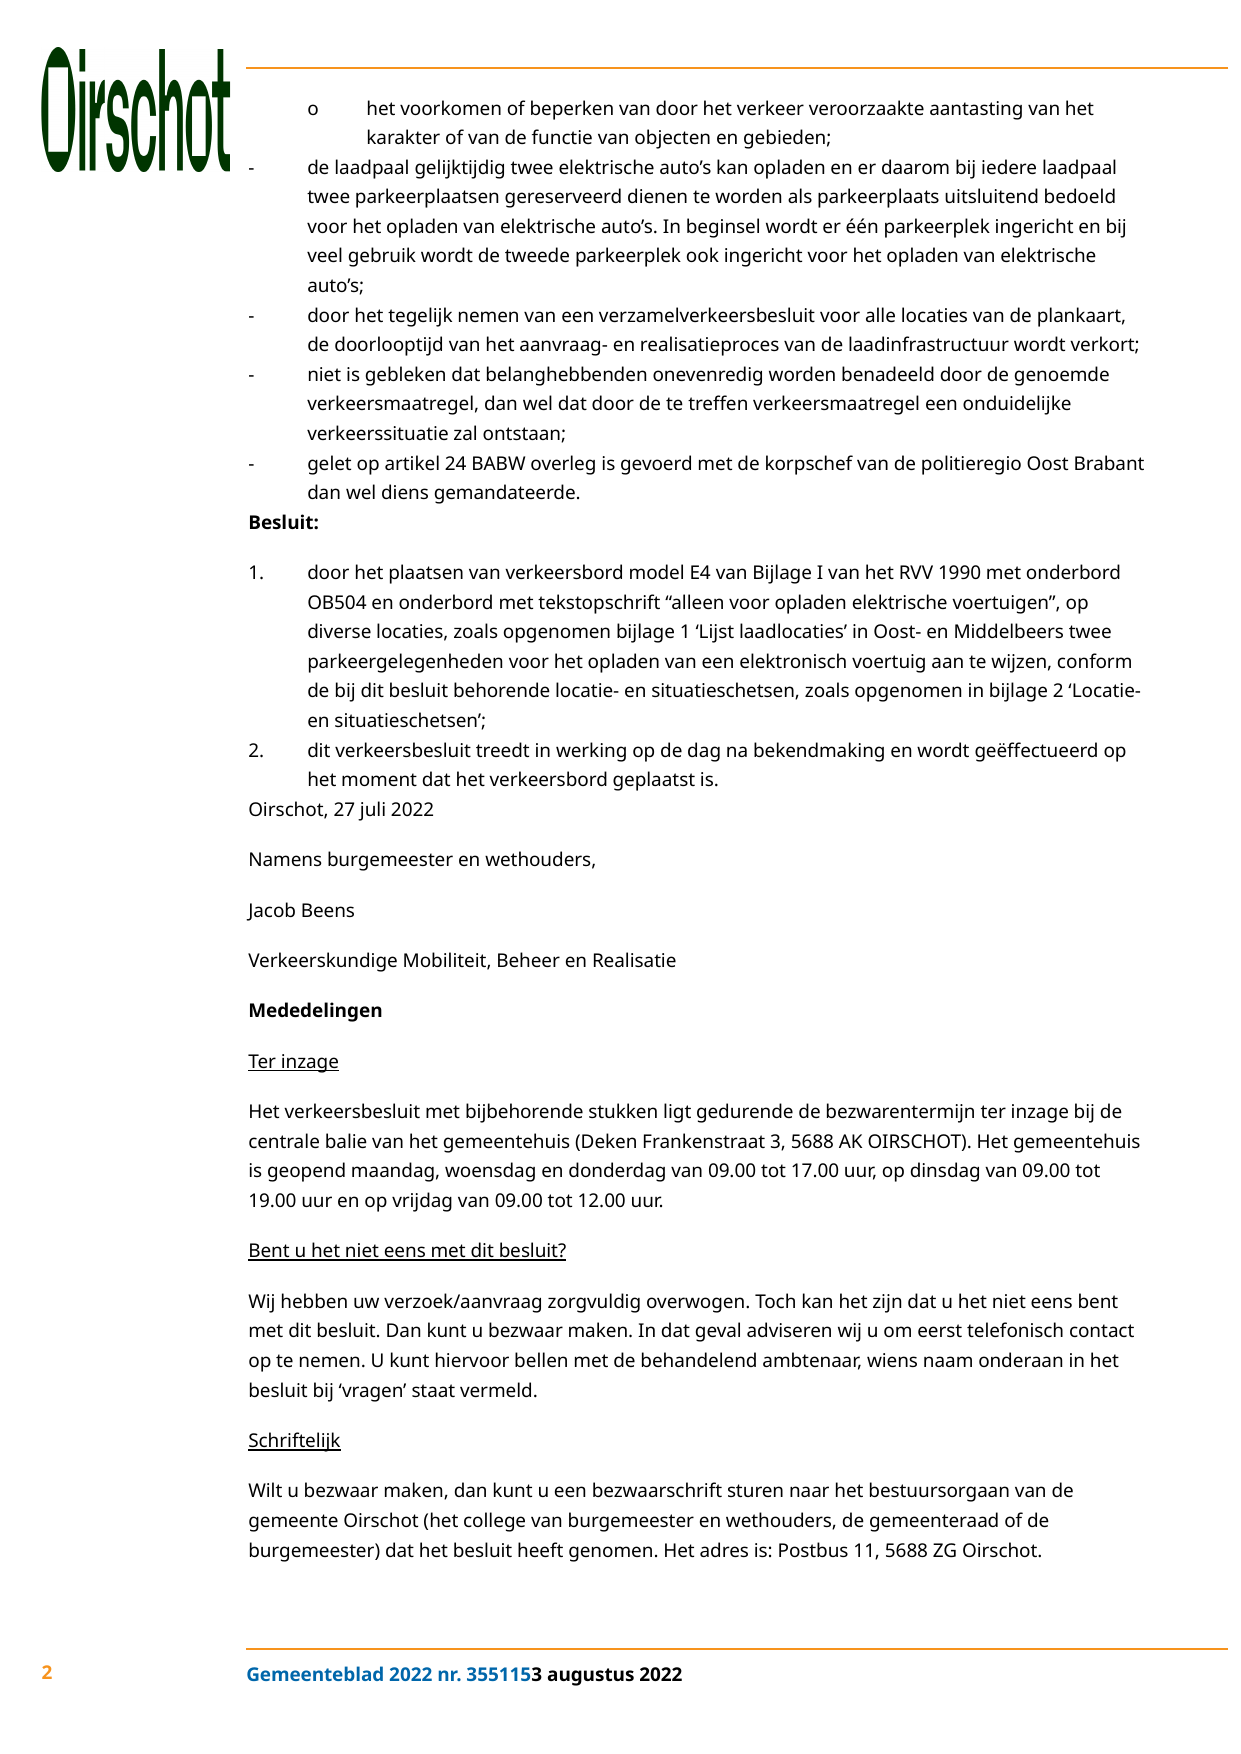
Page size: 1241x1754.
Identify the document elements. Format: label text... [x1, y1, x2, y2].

text Bent u het niet eens met dit besluit? [248, 1238, 1152, 1263]
text Jacob Beens [248, 897, 1152, 923]
text Besluit: [248, 509, 1152, 535]
list dit verkeersbesluit treedt in werking op de dag na bekendmaking en wordt geëffectueerd op het moment dat het verkeersbord geplaatst is. [248, 737, 1152, 792]
text Mededelingen [248, 998, 1152, 1023]
list door het tegelijk nemen van een verzamelverkeersbesluit voor alle locaties van de plankaart, de doorlooptijd van het aanvraag- en realisatieproces van de laadinfrastructuur wordt verkort; [248, 302, 1152, 357]
list door het plaatsen van verkeersbord model E4 van Bijlage I van het RVV 1990 met onderbord OB504 en onderbord met tekstopschrift “alleen voor opladen elektrische voertuigen”, op diverse locaties, zoals opgenomen bijlage 1 ‘Lijst laadlocaties’ in Oost- en Middelbeers twee parkeergelegenheden voor het opladen van een elektronisch voertuig aan te wijzen, conform de bij dit besluit behorende locatie- en situatieschetsen, zoals opgenomen in bijlage 2 ‘Locatie- en situatieschetsen’; [248, 559, 1152, 733]
list de laadpaal gelijktijdig twee elektrische auto’s kan opladen en er daarom bij iedere laadpaal twee parkeerplaatsen gereserveerd dienen te worden als parkeerplaats uitsluitend bedoeld voor het opladen van elektrische auto’s. In beginsel wordt er één parkeerplek ingericht en bij veel gebruik wordt de tweede parkeerplek ook ingericht voor het opladen van elektrische auto’s; [248, 154, 1152, 298]
list niet is gebleken dat belanghebbenden onevenredig worden benadeeld door de genoemde verkeersmaatregel, dan wel dat door de te treffen verkeersmaatregel een onduidelijke verkeerssituatie zal ontstaan; [248, 361, 1152, 446]
list gelet op artikel 24 BABW overleg is gevoerd met de korpschef van de politieregio Oost Brabant dan wel diens gemandateerde. [248, 450, 1152, 505]
text Namens burgemeester en wethouders, [248, 846, 1152, 872]
text Wij hebben uw verzoek/aanvraag zorgvuldig overwogen. Toch kan het zijn dat u het niet eens bent met dit besluit. Dan kunt u bezwaar maken. In dat geval adviseren wij u om eerst telefonisch contact op te nemen. U kunt hiervoor bellen met de behandelend ambtenaar, wiens naam onderaan in het besluit bij ‘vragen’ staat vermeld. [248, 1288, 1152, 1403]
text Oirschot, 27 juli 2022 [248, 796, 1152, 822]
picture [41, 47, 231, 172]
text Schriftelijk [248, 1427, 1152, 1453]
text Het verkeersbesluit met bijbehorende stukken ligt gedurende de bezwarentermijn ter inzage bij de centrale balie van het gemeentehuis (Deken Frankenstraat 3, 5688 AK OIRSCHOT). Het gemeentehuis is geopend maandag, woensdag en donderdag van 09.00 tot 17.00 uur, op dinsdag van 09.00 tot 19.00 uur en op vrijdag van 09.00 tot 12.00 uur. [248, 1098, 1152, 1213]
text Verkeerskundige Mobiliteit, Beheer en Realisatie [248, 947, 1152, 973]
list het voorkomen of beperken van door het verkeer veroorzaakte aantasting van het karakter of van de functie van objecten en gebieden; [307, 95, 1152, 150]
text Wilt u bezwaar maken, dan kunt u een bezwaarschrift sturen naar het bestuursorgaan van de gemeente Oirschot (het college van burgemeester en wethouders, de gemeenteraad of de burgemeester) dat het besluit heeft genomen. Het adres is: Postbus 11, 5688 ZG Oirschot. [248, 1478, 1152, 1563]
text Ter inzage [248, 1048, 1152, 1074]
